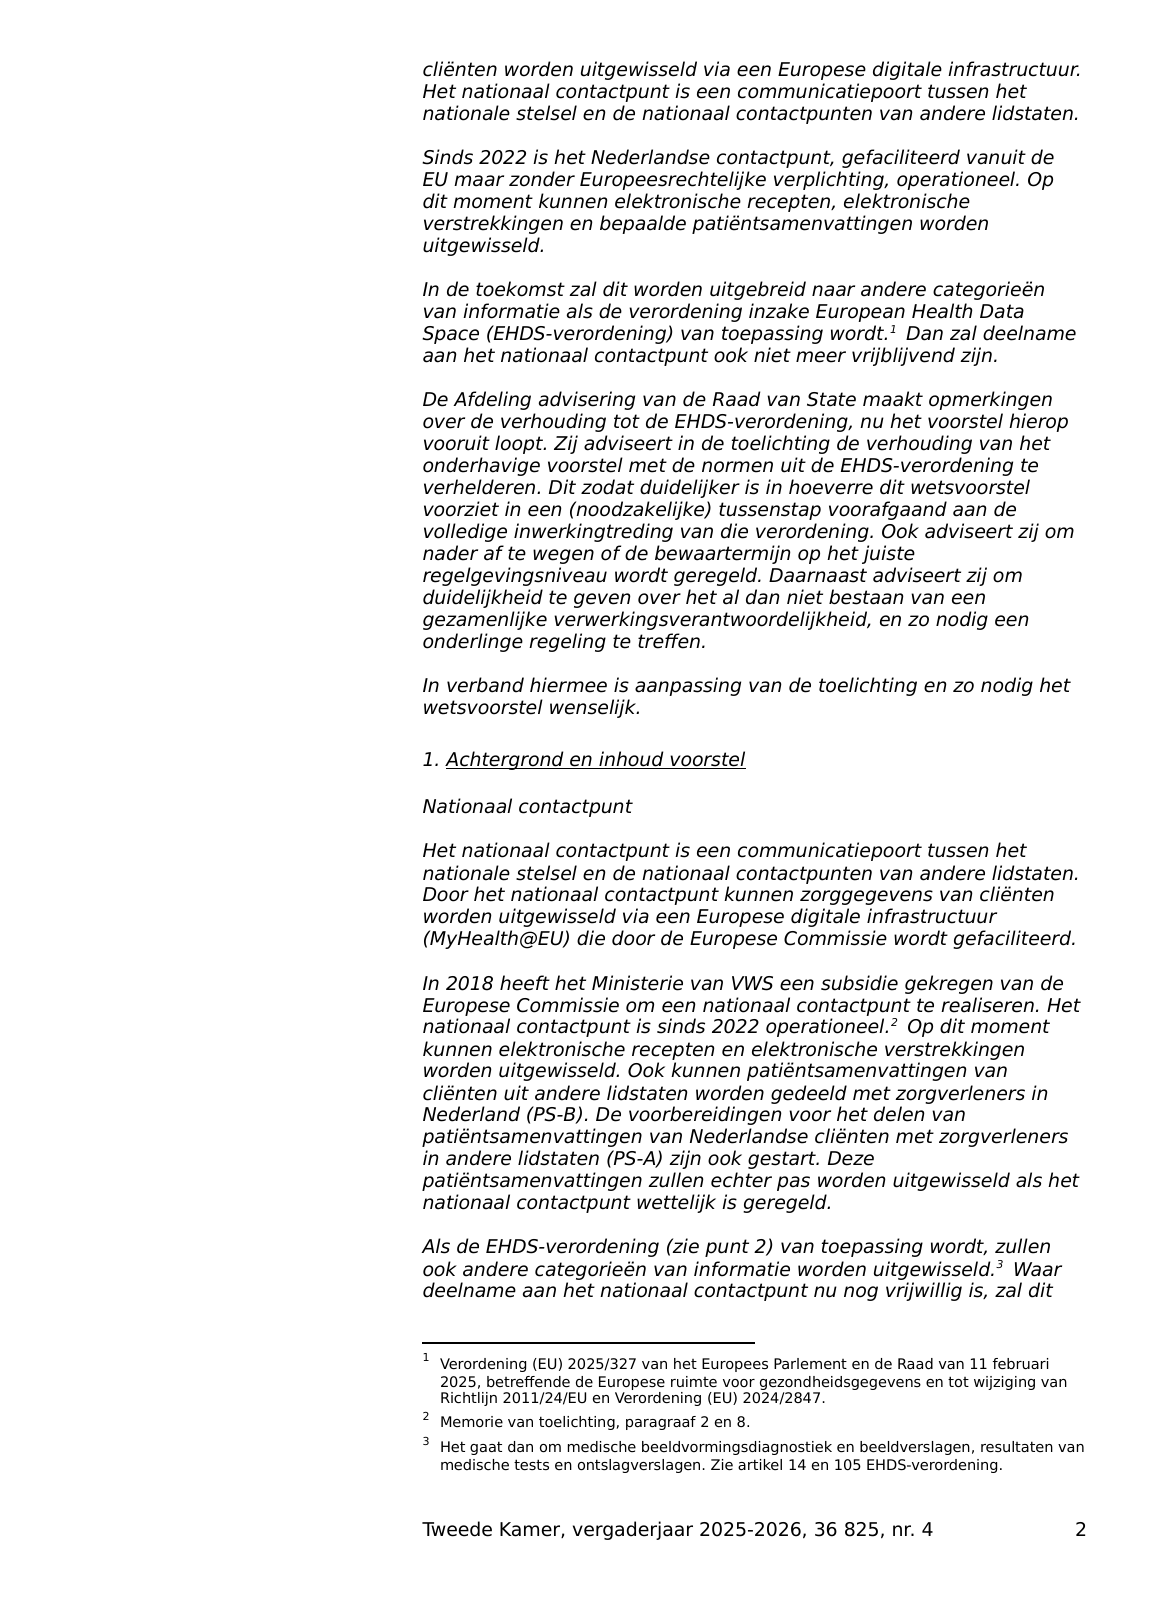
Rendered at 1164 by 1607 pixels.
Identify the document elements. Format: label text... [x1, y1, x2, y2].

text Sinds 2022 is het Nederlandse contactpunt, gefaciliteerd vanuit de EU maar zonder Europeesrechtelijke verplichting, operationeel. Op dit moment kunnen elektronische recepten, elektronische verstrekkingen en bepaalde patiëntsamenvattingen worden uitgewisseld. [422, 147, 1087, 257]
text Het nationaal contactpunt is een communicatiepoort tussen het nationale stelsel en de nationaal contactpunten van andere lidstaten. Door het nationaal contactpunt kunnen zorggegevens van cliënten worden uitgewisseld via een Europese digitale infrastructuur (MyHealth@EU) die door de Europese Commissie wordt gefaciliteerd. [422, 840, 1087, 950]
text Als de EHDS-verordening (zie punt 2) van toepassing wordt, zullen ook andere categorieën van informatie worden uitgewisseld. Waar deelname aan het nationaal contactpunt nu nog vrijwillig is, zal dit [422, 1236, 1087, 1302]
text Memorie van toelichting, paragraaf 2 en 8. [422, 1410, 1087, 1432]
text Het gaat dan om medische beeldvormingsdiagnostiek en beeldverslagen, resultaten van medische tests en ontslagverslagen. Zie artikel 14 en 105 EHDS-verordening. [422, 1435, 1087, 1474]
subtitle 1. Achtergrond en inhoud voorstel [422, 749, 1087, 771]
text In de toekomst zal dit worden uitgebreid naar andere categorieën van informatie als de verordening inzake European Health Data Space (EHDS-verordening) van toepassing wordt. Dan zal deelname aan het nationaal contactpunt ook niet meer vrijblijvend zijn. [422, 279, 1087, 367]
subtitle Nationaal contactpunt [422, 796, 1087, 818]
text cliënten worden uitgewisseld via een Europese digitale infrastructuur. Het nationaal contactpunt is een communicatiepoort tussen het nationale stelsel en de nationaal contactpunten van andere lidstaten. [422, 59, 1087, 125]
text In 2018 heeft het Ministerie van VWS een subsidie gekregen van de Europese Commissie om een nationaal contactpunt te realiseren. Het nationaal contactpunt is sinds 2022 operationeel. Op dit moment kunnen elektronische recepten en elektronische verstrekkingen worden uitgewisseld. Ook kunnen patiëntsamenvattingen van cliënten uit andere lidstaten worden gedeeld met zorgverleners in Nederland (PS-B). De voorbereidingen voor het delen van patiëntsamenvattingen van Nederlandse cliënten met zorgverleners in andere lidstaten (PS-A) zijn ook gestart. Deze patiëntsamenvattingen zullen echter pas worden uitgewisseld als het nationaal contactpunt wettelijk is geregeld. [422, 972, 1087, 1214]
text In verband hiermee is aanpassing van de toelichting en zo nodig het wetsvoorstel wenselijk. [422, 675, 1087, 719]
text De Afdeling advisering van de Raad van State maakt opmerkingen over de verhouding tot de EHDS-verordening, nu het voorstel hierop vooruit loopt. Zij adviseert in de toelichting de verhouding van het onderhavige voorstel met de normen uit de EHDS-verordening te verhelderen. Dit zodat duidelijker is in hoeverre dit wetsvoorstel voorziet in een (noodzakelijke) tussenstap voorafgaand aan de volledige inwerkingtreding van die verordening. Ook adviseert zij om nader af te wegen of de bewaartermijn op het juiste regelgevingsniveau wordt geregeld. Daarnaast adviseert zij om duidelijkheid te geven over het al dan niet bestaan van een gezamenlijke verwerkingsverantwoordelijkheid, en zo nodig een onderlinge regeling te treffen. [422, 389, 1087, 653]
text Verordening (EU) 2025/327 van het Europees Parlement en de Raad van 11 februari 2025, betreffende de Europese ruimte voor gezondheidsgegevens en tot wijziging van Richtlijn 2011/24/EU en Verordening (EU) 2024/2847. [422, 1352, 1087, 1407]
